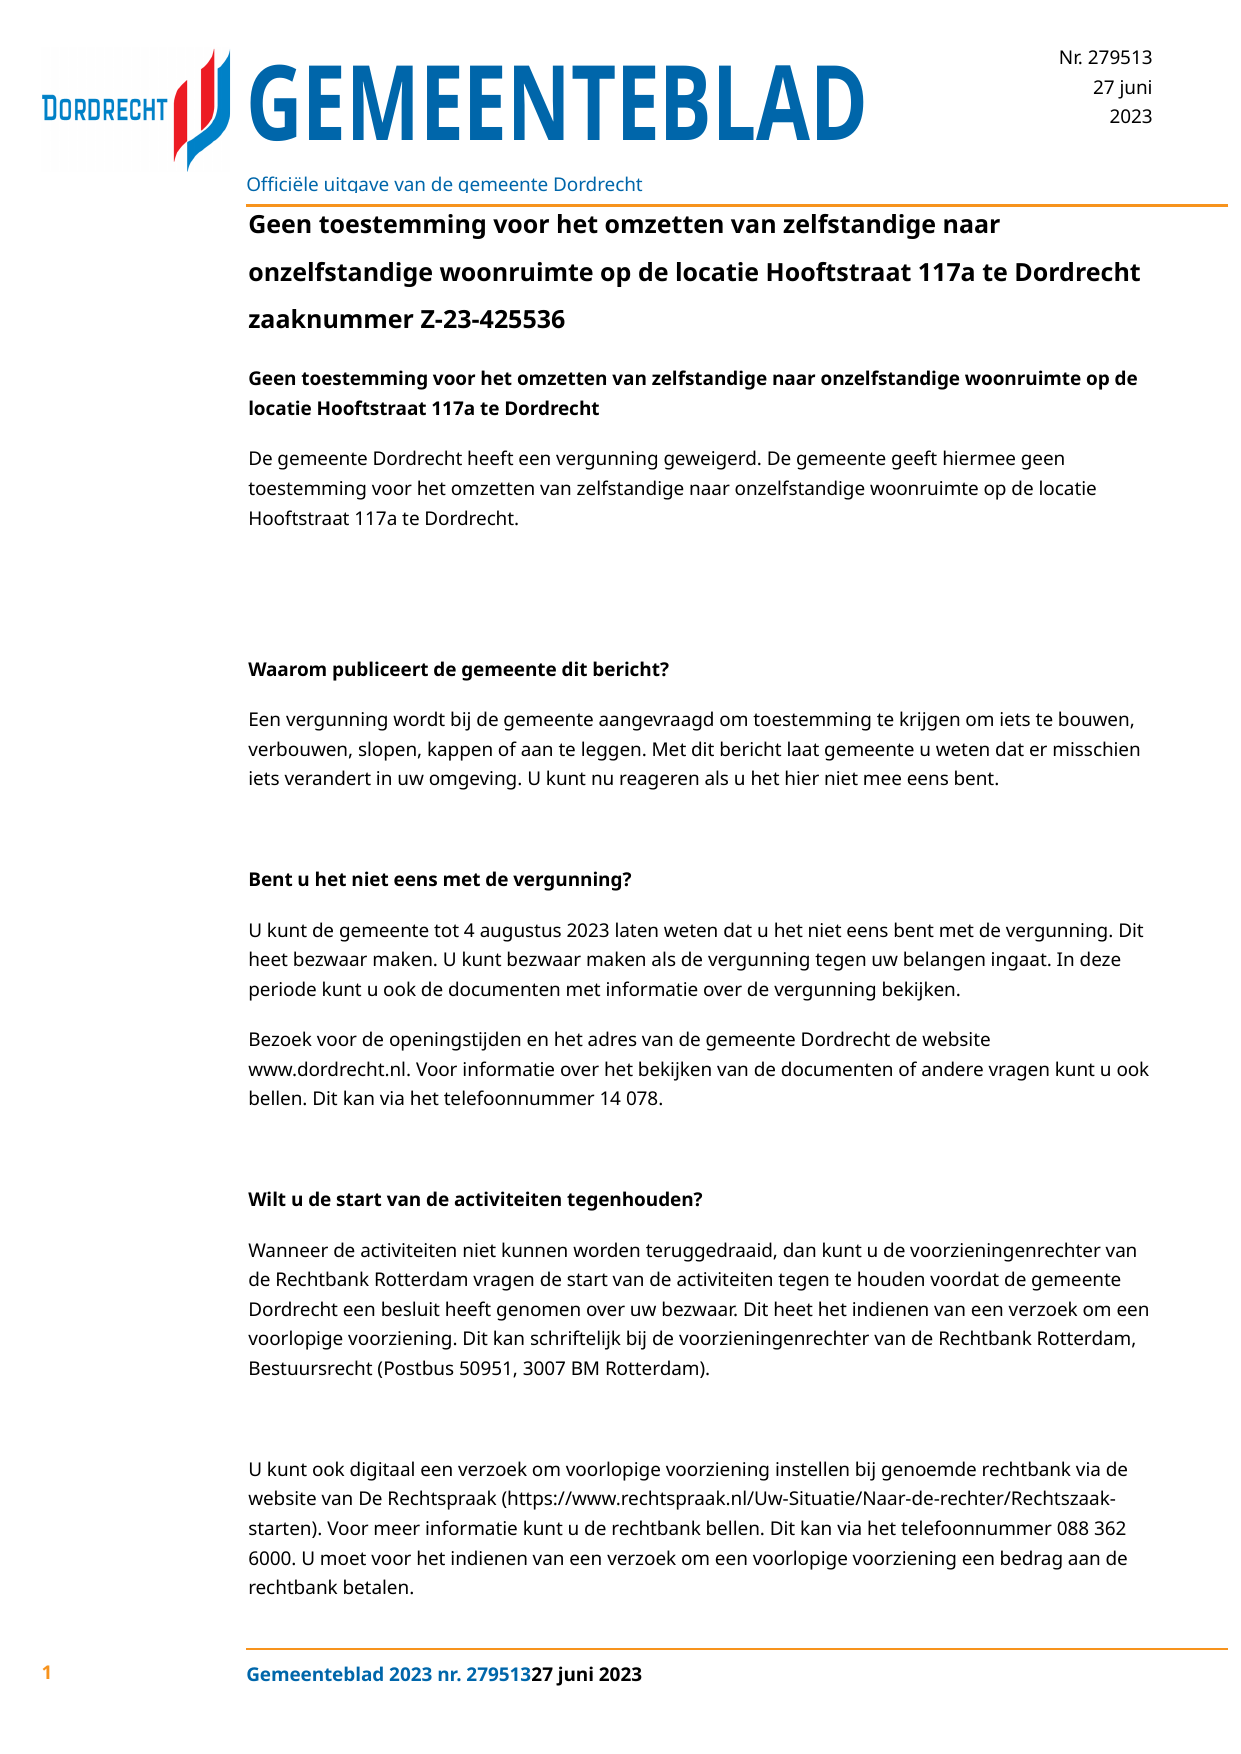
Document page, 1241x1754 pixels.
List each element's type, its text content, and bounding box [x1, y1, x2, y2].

picture [41, 47, 231, 172]
text Een vergunning wordt bij de gemeente aangevraagd om toestemming te krijgen om iets te bouwen, verbouwen, slopen, kappen of aan te leggen. Met dit bericht laat gemeente u weten dat er misschien iets verandert in uw omgeving. U kunt nu reageren als u het hier niet mee eens bent. [248, 706, 1152, 791]
text Geen toestemming voor het omzetten van zelfstandige naar onzelfstandige woonruimte op de locatie Hooftstraat 117a te Dordrecht [248, 366, 1152, 421]
text De gemeente Dordrecht heeft een vergunning geweigerd. De gemeente geeft hiermee geen toestemming voor het omzetten van zelfstandige naar onzelfstandige woonruimte op de locatie Hooftstraat 117a te Dordrecht. [248, 446, 1152, 530]
text U kunt de gemeente tot 4 augustus 2023 laten weten dat u het niet eens bent met de vergunning. Dit heet bezwaar maken. U kunt bezwaar maken als de vergunning tegen uw belangen ingaat. In deze periode kunt u ook de documenten met informatie over de vergunning bekijken. [248, 917, 1152, 1002]
text Wanneer de activiteiten niet kunnen worden teruggedraaid, dan kunt u de voorzieningenrechter van de Rechtbank Rotterdam vragen de start van de activiteiten tegen te houden voordat de gemeente Dordrecht een besluit heeft genomen over uw bezwaar. Dit heet het indienen van een verzoek om een voorlopige voorziening. Dit kan schriftelijk bij de voorzieningenrechter van de Rechtbank Rotterdam, Bestuursrecht (Postbus 50951, 3007 BM Rotterdam). [248, 1237, 1152, 1381]
text U kunt ook digitaal een verzoek om voorlopige voorziening instellen bij genoemde rechtbank via de website van De Rechtspraak (https://www.rechtspraak.nl/Uw-Situatie/Naar-de-rechter/Rechtszaak-starten). Voor meer informatie kunt u de rechtbank bellen. Dit kan via het telefoonnummer 088 362 6000. U moet voor het indienen van een verzoek om een voorlopige voorziening een bedrag aan de rechtbank betalen. [248, 1456, 1152, 1600]
text Geen toestemming voor het omzetten van zelfstandige naar onzelfstandige woonruimte op de locatie Hooftstraat 117a te Dordrecht zaaknummer Z-23-425536 [248, 207, 1152, 336]
text Waarom publiceert de gemeente dit bericht? [248, 656, 1152, 682]
text Bent u het niet eens met de vergunning? [248, 866, 1152, 892]
text Wilt u de start van de activiteiten tegenhouden? [248, 1186, 1152, 1212]
text Bezoek voor de openingstijden en het adres van de gemeente Dordrecht de website www.dordrecht.nl. Voor informatie over het bekijken van de documenten of andere vragen kunt u ook bellen. Dit kan via het telefoonnummer 14 078. [248, 1026, 1152, 1111]
